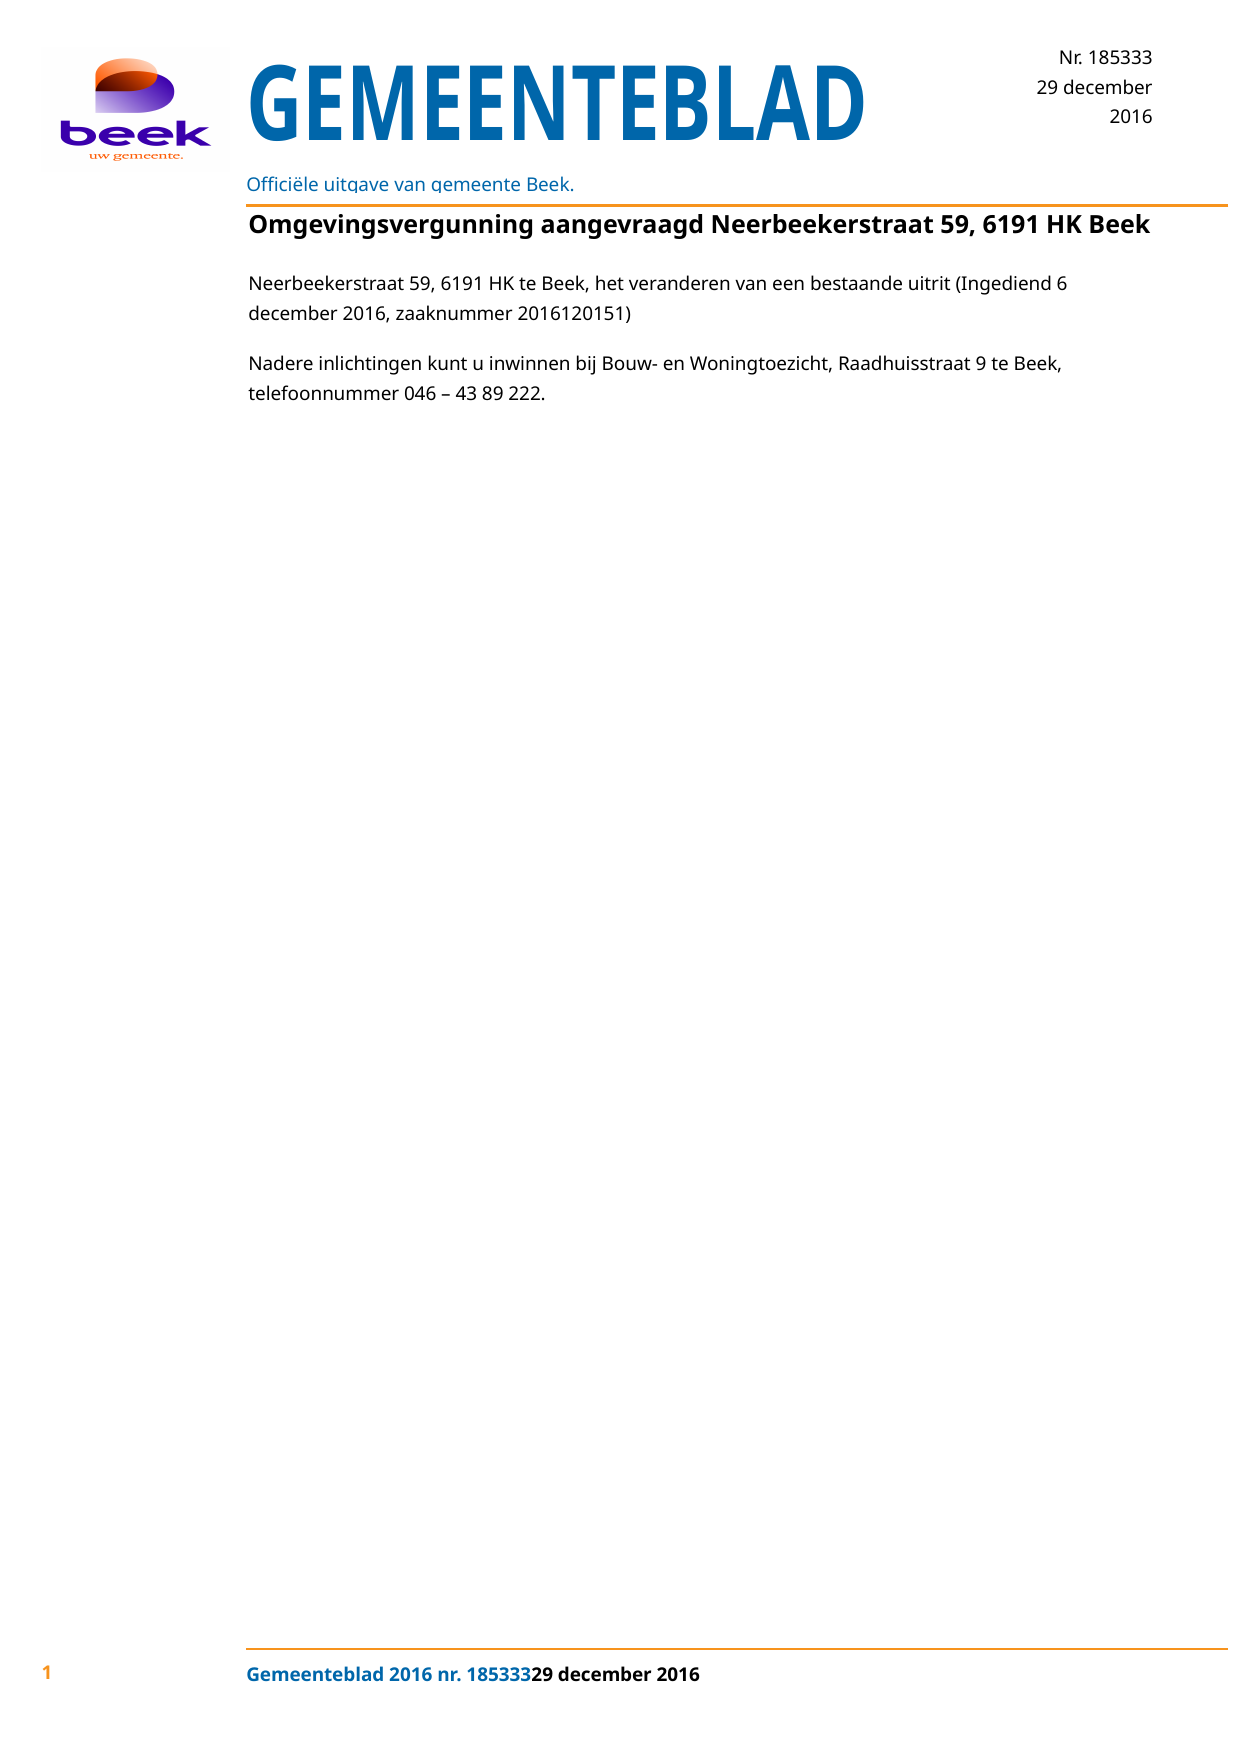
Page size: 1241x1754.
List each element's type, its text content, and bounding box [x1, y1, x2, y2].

text Nadere inlichtingen kunt u inwinnen bij Bouw- en Woningtoezicht, Raadhuisstraat 9 te Beek, telefoonnummer 046 – 43 89 222. [248, 350, 1152, 406]
picture [41, 47, 231, 172]
text Omgevingsvergunning aangevraagd Neerbeekerstraat 59, 6191 HK Beek [248, 207, 1152, 241]
text Neerbeekerstraat 59, 6191 HK te Beek, het veranderen van een bestaande uitrit (Ingediend 6 december 2016, zaaknummer 2016120151) [248, 270, 1152, 326]
